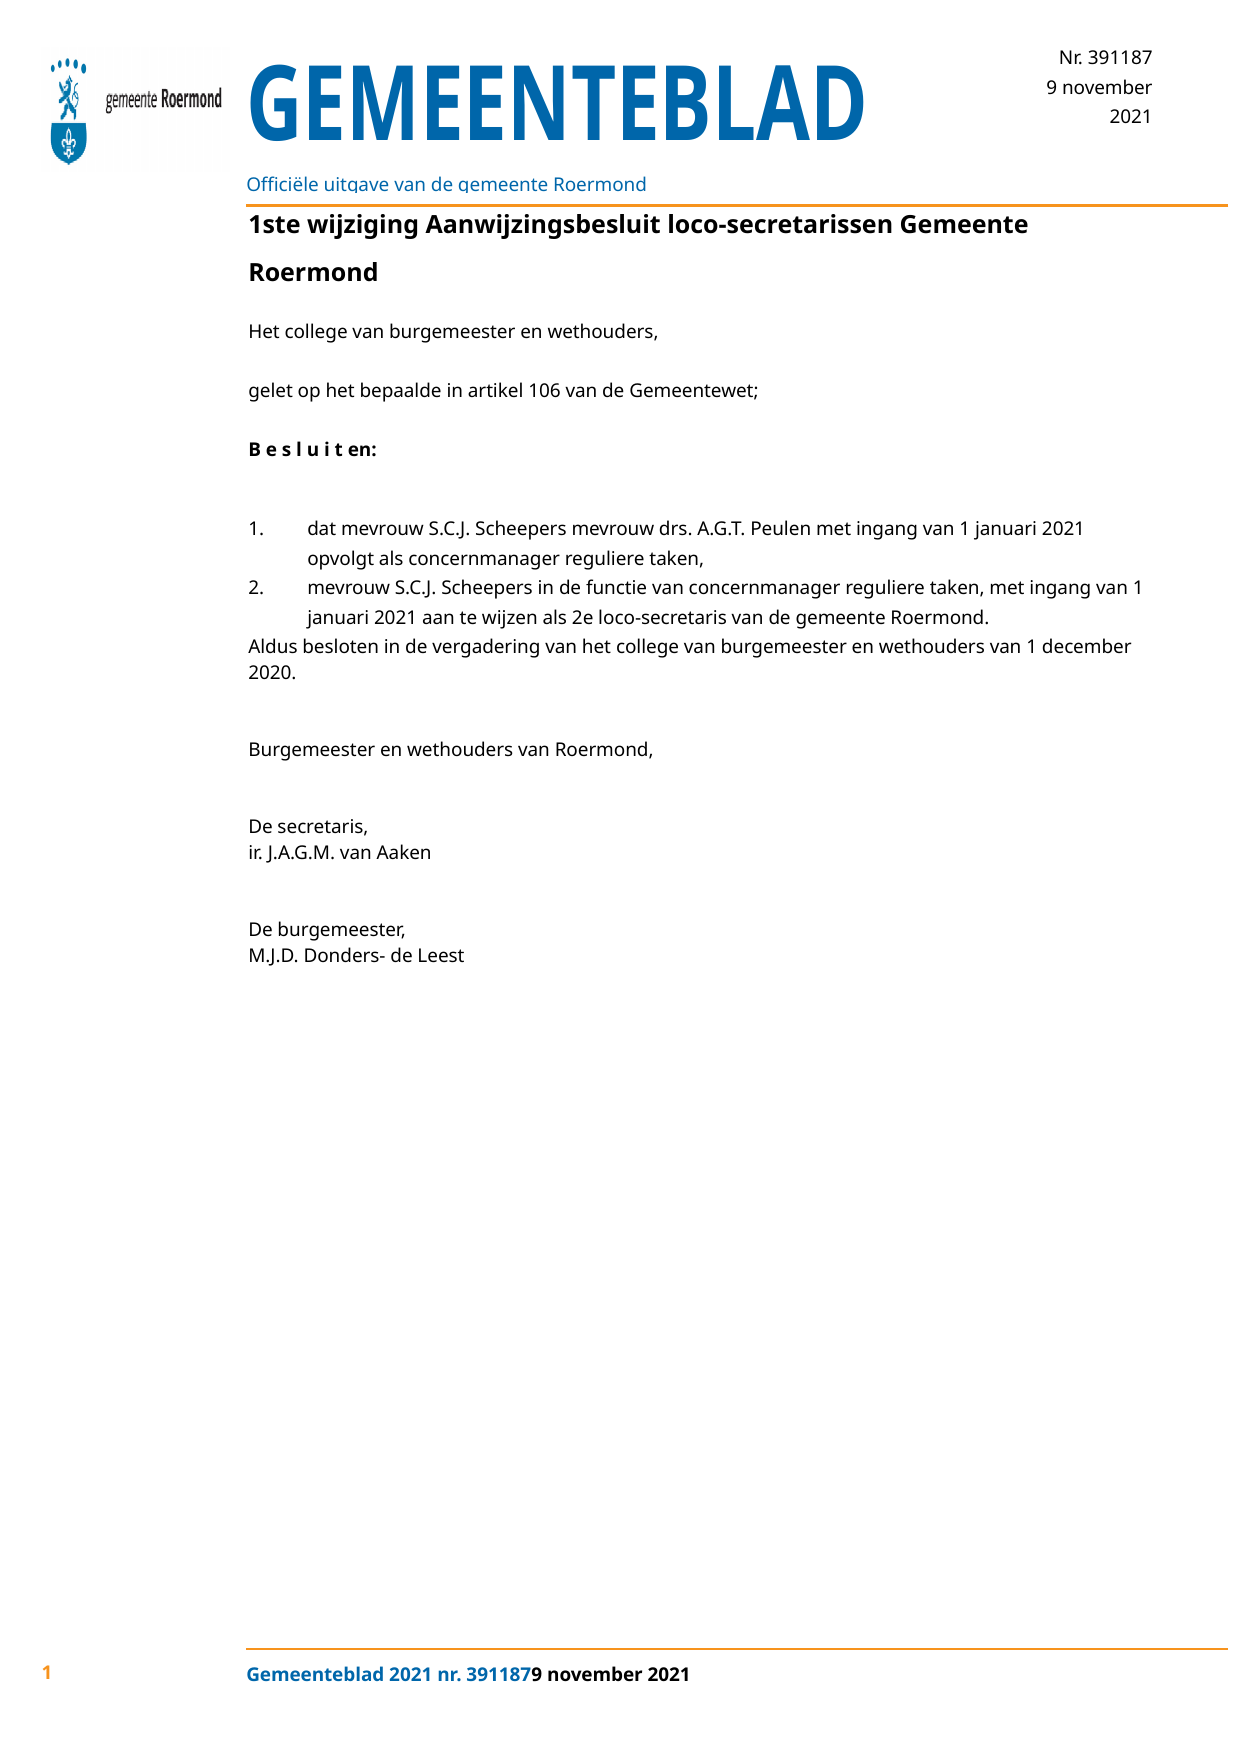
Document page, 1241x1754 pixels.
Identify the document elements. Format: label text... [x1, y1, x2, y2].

text Het college van burgemeester en wethouders, [248, 318, 1152, 344]
text B e s l u i t en: [248, 436, 1152, 462]
text ir. J.A.G.M. van Aaken [248, 839, 1152, 865]
text 1ste wijziging Aanwijzingsbesluit loco-secretarissen Gemeente Roermond [248, 207, 1152, 288]
text De burgemeester, [248, 916, 1152, 942]
text Aldus besloten in de vergadering van het college van burgemeester en wethouders van 1 december 2020. [248, 633, 1152, 685]
text De secretaris, [248, 813, 1152, 839]
text gelet op het bepaalde in artikel 106 van de Gemeentewet; [248, 377, 1152, 403]
text M.J.D. Donders- de Leest [248, 942, 1152, 968]
picture [41, 47, 231, 172]
text Burgemeester en wethouders van Roermond, [248, 736, 1152, 762]
list mevrouw S.C.J. Scheepers in de functie van concernmanager reguliere taken, met ingang van 1 januari 2021 aan te wijzen als 2e loco-secretaris van de gemeente Roermond. [248, 574, 1152, 629]
list dat mevrouw S.C.J. Scheepers mevrouw drs. A.G.T. Peulen met ingang van 1 januari 2021 opvolgt als concernmanager reguliere taken, [248, 515, 1152, 570]
